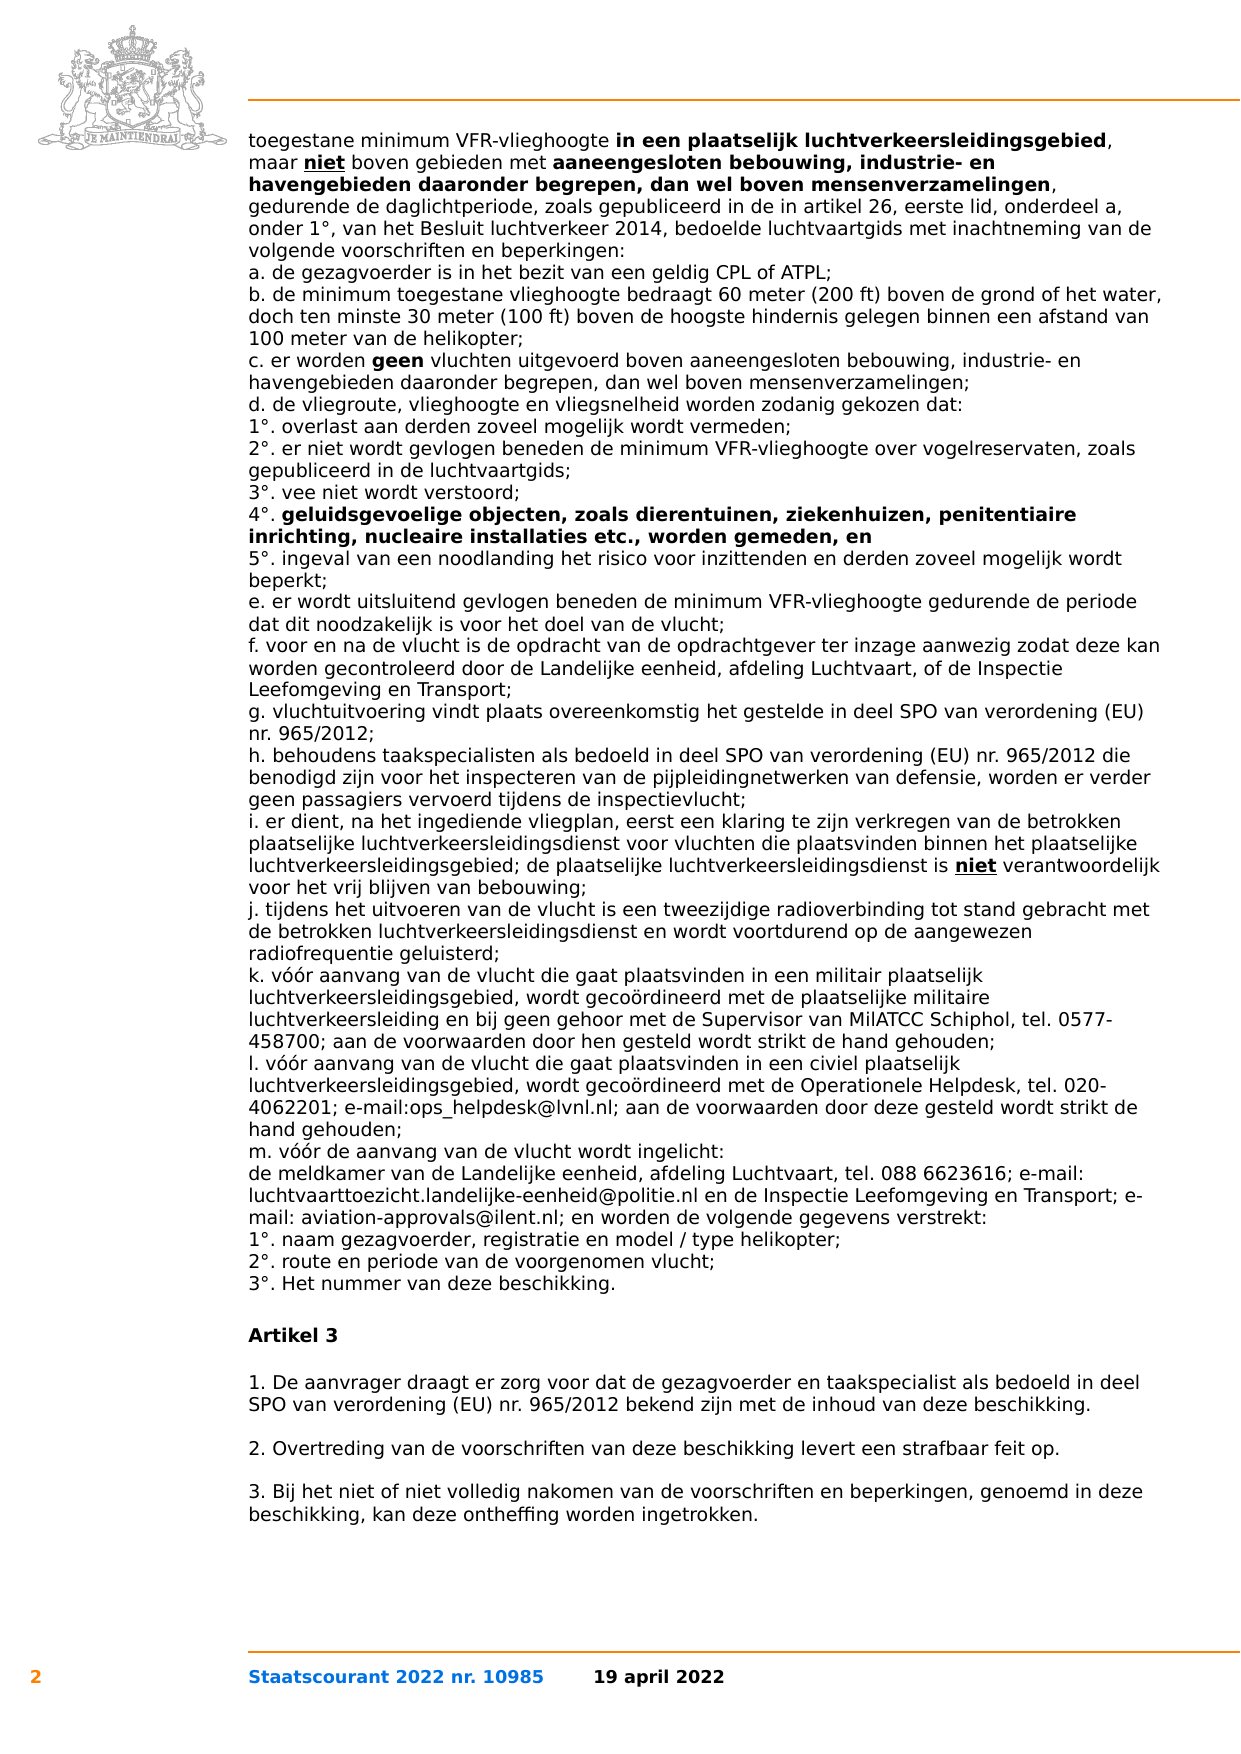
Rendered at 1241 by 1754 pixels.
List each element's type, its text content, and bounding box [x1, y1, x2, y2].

text 1°. naam gezagvoerder, registratie en model / type helikopter; [248, 1229, 1163, 1251]
text i. er dient, na het ingediende vliegplan, eerst een klaring te zijn verkregen van de betrokken plaatselijke luchtverkeersleidingsdienst voor vluchten die plaatsvinden binnen het plaatselijke luchtverkeersleidingsgebied; de plaatselijke luchtverkeersleidingsdienst is niet verantwoordelijk voor het vrij blijven van bebouwing; [248, 811, 1163, 899]
text 3°. vee niet wordt verstoord; [248, 482, 1163, 503]
text 3. Bij het niet of niet volledig nakomen van de voorschriften en beperkingen, genoemd in deze beschikking, kan deze ontheffing worden ingetrokken. [248, 1481, 1163, 1525]
text f. voor en na de vlucht is de opdracht van de opdrachtgever ter inzage aanwezig zodat deze kan worden gecontroleerd door de Landelijke eenheid, afdeling Luchtvaart, of de Inspectie Leefomgeving en Transport; [248, 635, 1163, 701]
text 2°. er niet wordt gevlogen beneden de minimum VFR-vlieghoogte over vogelreservaten, zoals gepubliceerd in de luchtvaartgids; [248, 438, 1163, 482]
text j. tijdens het uitvoeren van de vlucht is een tweezijdige radioverbinding tot stand gebracht met de betrokken luchtverkeersleidingsdienst en wordt voortdurend op de aangewezen radiofrequentie geluisterd; [248, 899, 1163, 965]
text e. er wordt uitsluitend gevlogen beneden de minimum VFR-vlieghoogte gedurende de periode dat dit noodzakelijk is voor het doel van de vlucht; [248, 591, 1163, 635]
text 3°. Het nummer van deze beschikking. [248, 1273, 1163, 1295]
text h. behoudens taakspecialisten als bedoeld in deel SPO van verordening (EU) nr. 965/2012 die benodigd zijn voor het inspecteren van de pijpleidingnetwerken van defensie, worden er verder geen passagiers vervoerd tijdens de inspectievlucht; [248, 745, 1163, 811]
text d. de vliegroute, vlieghoogte en vliegsnelheid worden zodanig gekozen dat: [248, 394, 1163, 416]
subtitle Artikel 3 [248, 1325, 1163, 1347]
text 5°. ingeval van een noodlanding het risico voor inzittenden en derden zoveel mogelijk wordt beperkt; [248, 547, 1163, 591]
text k. vóór aanvang van de vlucht die gaat plaatsvinden in een militair plaatselijk luchtverkeersleidingsgebied, wordt gecoördineerd met de plaatselijke militaire luchtverkeersleiding en bij geen gehoor met de Supervisor van MilATCC Schiphol, tel. 0577-458700; aan de voorwaarden door hen gesteld wordt strikt de hand gehouden; [248, 965, 1163, 1053]
text c. er worden geen vluchten uitgevoerd boven aaneengesloten bebouwing, industrie- en havengebieden daaronder begrepen, dan wel boven mensenverzamelingen; [248, 350, 1163, 394]
text a. de gezagvoerder is in het bezit van een geldig CPL of ATPL; [248, 262, 1163, 284]
text 1. De aanvrager draagt er zorg voor dat de gezagvoerder en taakspecialist als bedoeld in deel SPO van verordening (EU) nr. 965/2012 bekend zijn met de inhoud van deze beschikking. [248, 1372, 1163, 1416]
text g. vluchtuitvoering vindt plaats overeenkomstig het gestelde in deel SPO van verordening (EU) nr. 965/2012; [248, 701, 1163, 745]
text b. de minimum toegestane vlieghoogte bedraagt 60 meter (200 ft) boven de grond of het water, doch ten minste 30 meter (100 ft) boven de hoogste hindernis gelegen binnen een afstand van 100 meter van de helikopter; [248, 284, 1163, 350]
text l. vóór aanvang van de vlucht die gaat plaatsvinden in een civiel plaatselijk luchtverkeersleidingsgebied, wordt gecoördineerd met de Operationele Helpdesk, tel. 020-4062201; e-mail:ops_helpdesk@lvnl.nl; aan de voorwaarden door deze gesteld wordt strikt de hand gehouden; [248, 1053, 1163, 1141]
text toegestane minimum VFR-vlieghoogte in een plaatselijk luchtverkeersleidingsgebied, maar niet boven gebieden met aaneengesloten bebouwing, industrie- en havengebieden daaronder begrepen, dan wel boven mensenverzamelingen, gedurende de daglichtperiode, zoals gepubliceerd in de in artikel 26, eerste lid, onderdeel a, onder 1°, van het Besluit luchtverkeer 2014, bedoelde luchtvaartgids met inachtneming van de volgende voorschriften en beperkingen: [248, 130, 1163, 262]
text 4°. geluidsgevoelige objecten, zoals dierentuinen, ziekenhuizen, penitentiaire inrichting, nucleaire installaties etc., worden gemeden, en [248, 503, 1163, 547]
picture [38, 25, 227, 150]
text 1°. overlast aan derden zoveel mogelijk wordt vermeden; [248, 416, 1163, 438]
text 2. Overtreding van de voorschriften van deze beschikking levert een strafbaar feit op. [248, 1438, 1163, 1459]
text de meldkamer van de Landelijke eenheid, afdeling Luchtvaart, tel. 088 6623616; e-mail: luchtvaarttoezicht.landelijke-eenheid@politie.nl en de Inspectie Leefomgeving en Transport; e-mail: aviation-approvals@ilent.nl; en worden de volgende gegevens verstrekt: [248, 1163, 1163, 1229]
text 2°. route en periode van de voorgenomen vlucht; [248, 1251, 1163, 1273]
text m. vóór de aanvang van de vlucht wordt ingelicht: [248, 1141, 1163, 1163]
